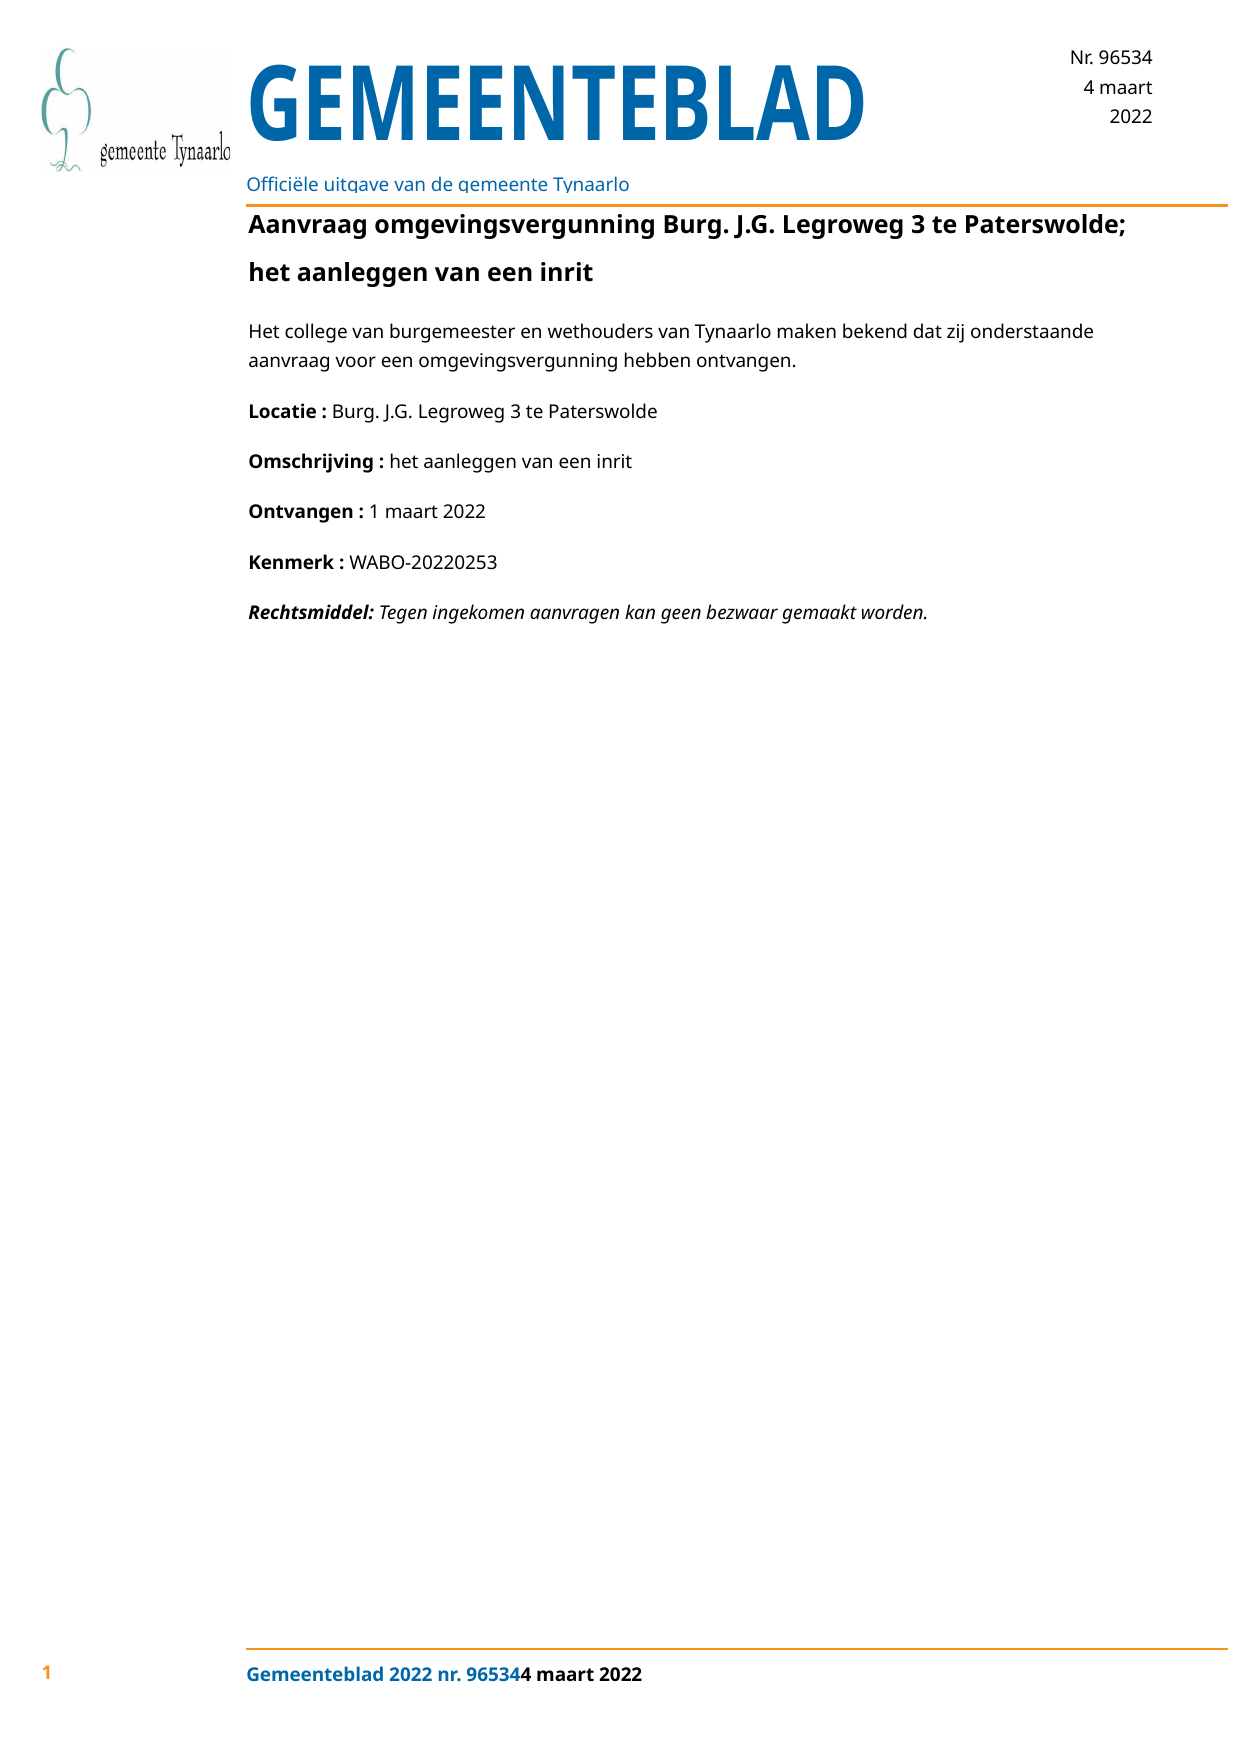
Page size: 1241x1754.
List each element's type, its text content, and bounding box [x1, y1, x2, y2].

picture [41, 47, 231, 172]
text Kenmerk : WABO-20220253 [248, 549, 1152, 575]
text Omschrijving : het aanleggen van een inrit [248, 448, 1152, 474]
text Rechtsmiddel: Tegen ingekomen aanvragen kan geen bezwaar gemaakt worden. [248, 599, 1152, 625]
text Locatie : Burg. J.G. Legroweg 3 te Paterswolde [248, 398, 1152, 424]
text Ontvangen : 1 maart 2022 [248, 499, 1152, 524]
text Het college van burgemeester en wethouders van Tynaarlo maken bekend dat zij onderstaande aanvraag voor een omgevingsvergunning hebben ontvangen. [248, 318, 1152, 373]
text Aanvraag omgevingsvergunning Burg. J.G. Legroweg 3 te Paterswolde; het aanleggen van een inrit [248, 207, 1152, 288]
